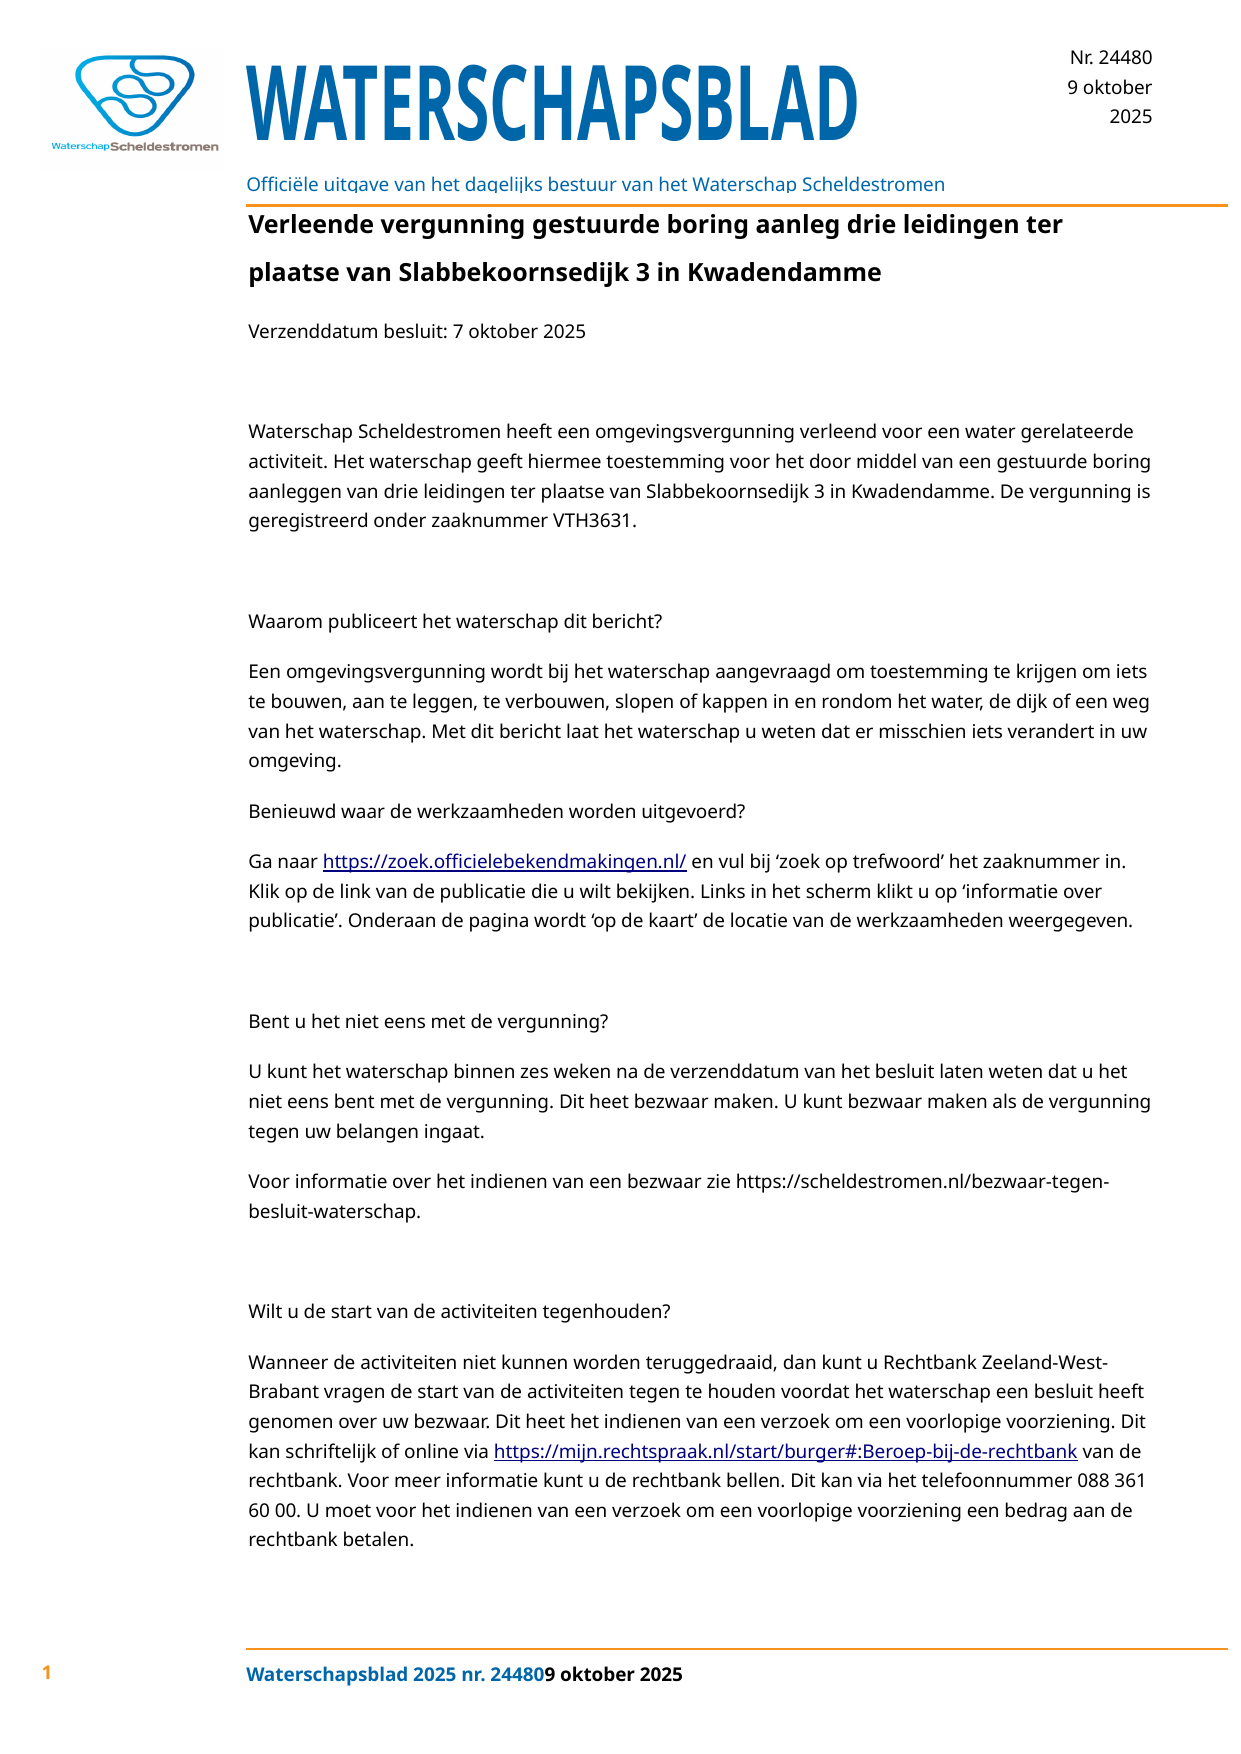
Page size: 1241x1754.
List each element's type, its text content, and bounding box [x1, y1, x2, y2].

text Waarom publiceert het waterschap dit bericht? [248, 608, 1152, 634]
text Wilt u de start van de activiteiten tegenhouden? [248, 1299, 1152, 1324]
picture [41, 47, 231, 172]
text Een omgevingsvergunning wordt bij het waterschap aangevraagd om toestemming te krijgen om iets te bouwen, aan te leggen, te verbouwen, slopen of kappen in en rondom het water, de dijk of een weg van het waterschap. Met dit bericht laat het waterschap u weten dat er misschien iets verandert in uw omgeving. [248, 659, 1152, 773]
text U kunt het waterschap binnen zes weken na de verzenddatum van het besluit laten weten dat u het niet eens bent met de vergunning. Dit heet bezwaar maken. U kunt bezwaar maken als de vergunning tegen uw belangen ingaat. [248, 1059, 1152, 1144]
text Bent u het niet eens met de vergunning? [248, 1008, 1152, 1034]
text Verleende vergunning gestuurde boring aanleg drie leidingen ter plaatse van Slabbekoornsedijk 3 in Kwadendamme [248, 207, 1152, 288]
text Waterschap Scheldestromen heeft een omgevingsvergunning verleend voor een water gerelateerde activiteit. Het waterschap geeft hiermee toestemming voor het door middel van een gestuurde boring aanleggen van drie leidingen ter plaatse van Slabbekoornsedijk 3 in Kwadendamme. De vergunning is geregistreerd onder zaaknummer VTH3631. [248, 419, 1152, 533]
text Ga naar https://zoek.officielebekendmakingen.nl/ en vul bij ‘zoek op trefwoord’ het zaaknummer in. Klik op de link van de publicatie die u wilt bekijken. Links in het scherm klikt u op ‘informatie over publicatie’. Onderaan de pagina wordt ‘op de kaart’ de locatie van de werkzaamheden weergegeven. [248, 848, 1152, 933]
text Wanneer de activiteiten niet kunnen worden teruggedraaid, dan kunt u Rechtbank Zeeland-West-Brabant vragen de start van de activiteiten tegen te houden voordat het waterschap een besluit heeft genomen over uw bezwaar. Dit heet het indienen van een verzoek om een voorlopige voorziening. Dit kan schriftelijk of online via https://mijn.rechtspraak.nl/start/burger#:Beroep-bij-de-rechtbank van de rechtbank. Voor meer informatie kunt u de rechtbank bellen. Dit kan via het telefoonnummer 088 361 60 00. U moet voor het indienen van een verzoek om een voorlopige voorziening een bedrag aan de rechtbank betalen. [248, 1349, 1152, 1552]
text Benieuwd waar de werkzaamheden worden uitgevoerd? [248, 798, 1152, 824]
text Voor informatie over het indienen van een bezwaar zie https://scheldestromen.nl/bezwaar-tegen-besluit-waterschap. [248, 1168, 1152, 1224]
text Verzenddatum besluit: 7 oktober 2025 [248, 318, 1152, 344]
